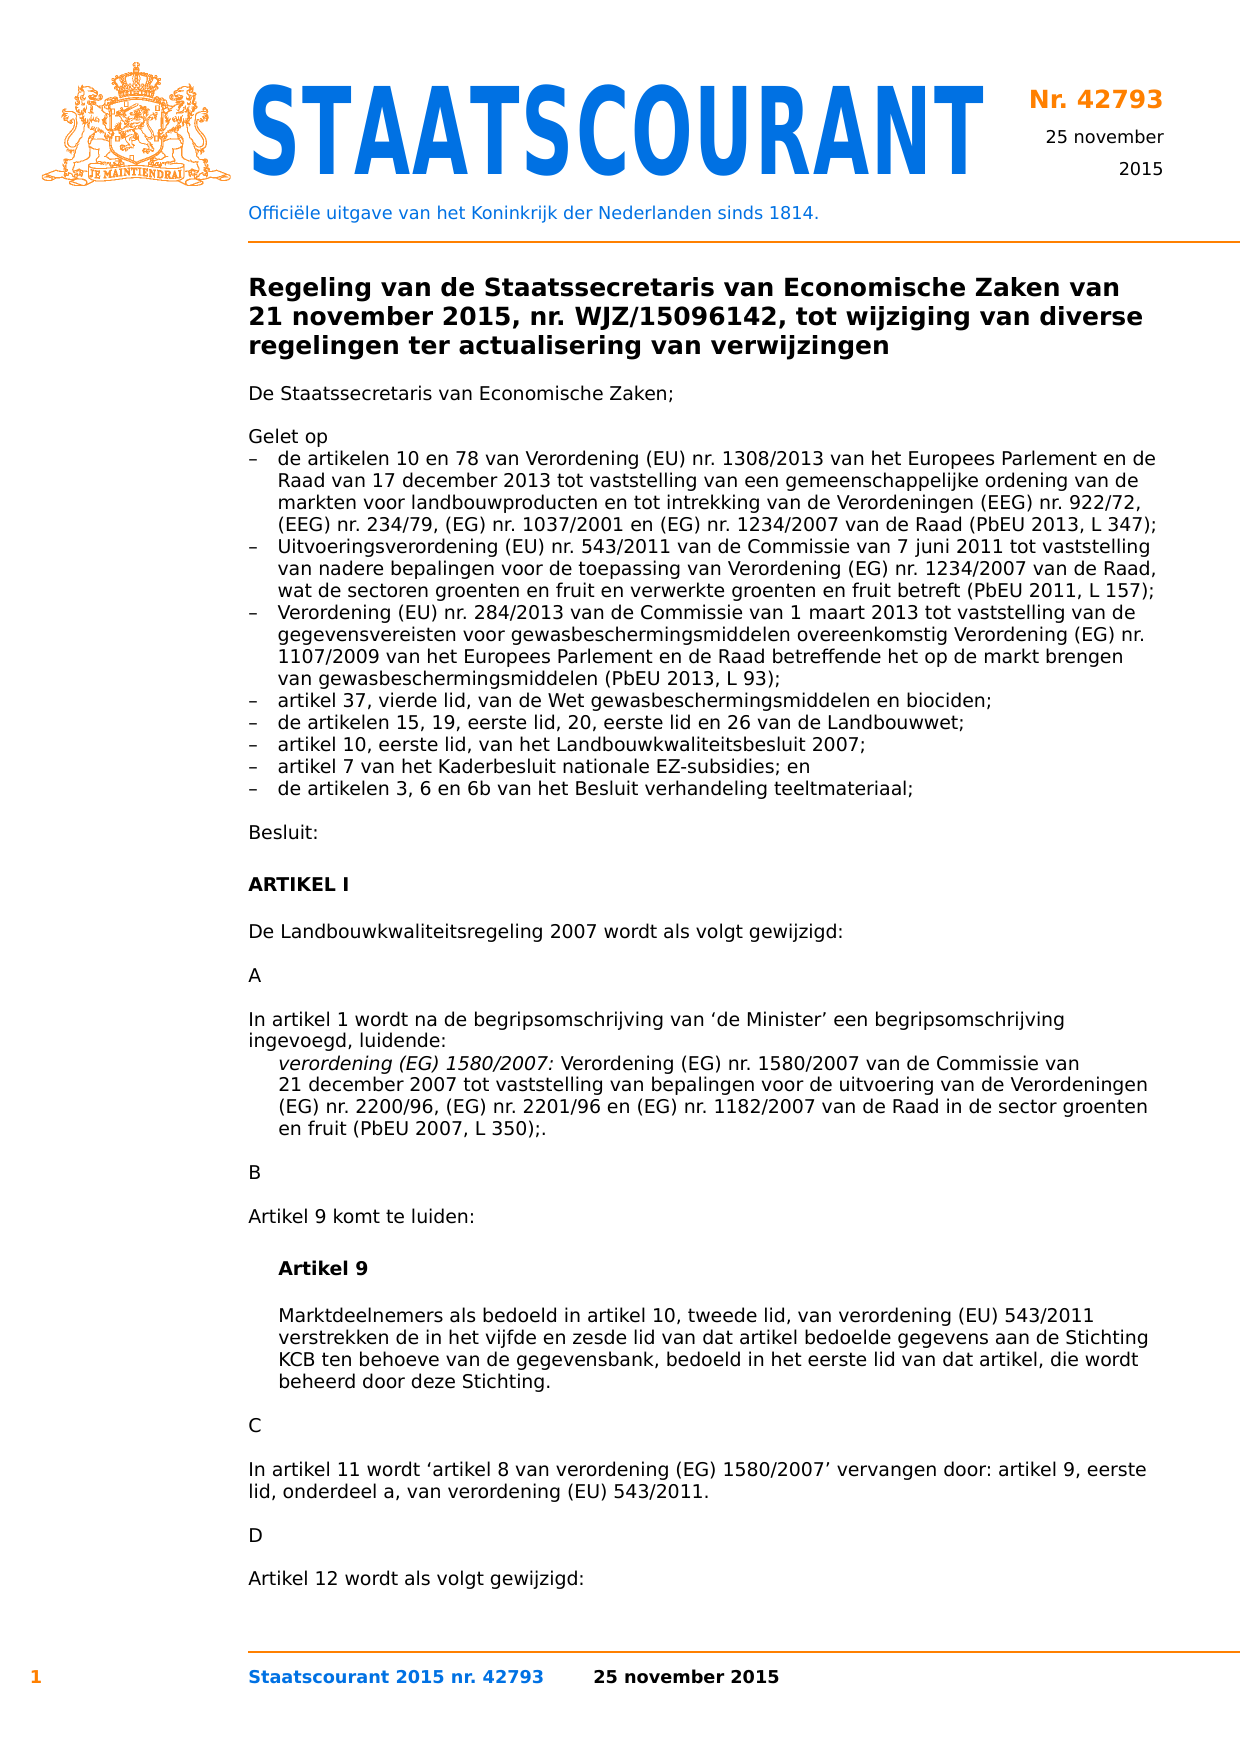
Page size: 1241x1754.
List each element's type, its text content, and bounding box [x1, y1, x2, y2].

text D [248, 1524, 1163, 1546]
text In artikel 11 wordt ‘artikel 8 van verordening (EG) 1580/2007’ vervangen door: artikel 9, eerste lid, onderdeel a, van verordening (EU) 543/2011. [248, 1459, 1163, 1503]
text – Verordening (EU) nr. 284/2013 van de Commissie van 1 maart 2013 tot vaststelling van de gegevensvereisten voor gewasbeschermingsmiddelen overeenkomstig Verordening (EG) nr. 1107/2009 van het Europees Parlement en de Raad betreffende het op de markt brengen van gewasbeschermingsmiddelen (PbEU 2013, L 93); [248, 602, 1163, 690]
text C [248, 1415, 1163, 1437]
text Artikel 9 komt te luiden: [248, 1206, 1163, 1228]
text – Uitvoeringsverordening (EU) nr. 543/2011 van de Commissie van 7 juni 2011 tot vaststelling van nadere bepalingen voor de toepassing van Verordening (EG) nr. 1234/2007 van de Raad, wat de sectoren groenten en fruit en verwerkte groenten en fruit betreft (PbEU 2011, L 157); [248, 536, 1163, 602]
text Marktdeelnemers als bedoeld in artikel 10, tweede lid, van verordening (EU) 543/2011 verstrekken de in het vijfde en zesde lid van dat artikel bedoelde gegevens aan de Stichting KCB ten behoeve van de gegevensbank, bedoeld in het eerste lid van dat artikel, die wordt beheerd door deze Stichting. [278, 1305, 1163, 1393]
table_cell Officiële uitgave van het Koninkrijk der Nederlanden sinds 1814. [248, 203, 1240, 241]
text De Staatssecretaris van Economische Zaken; [248, 382, 1163, 404]
table_header [25, 62, 248, 241]
text B [248, 1162, 1163, 1184]
table_cell 25 november [998, 121, 1240, 153]
subtitle ARTIKEL I [248, 874, 1163, 896]
subtitle Artikel 9 [278, 1258, 1163, 1280]
subtitle Regeling van de Staatssecretaris van Economische Zaken van 21 november 2015, nr. WJZ/15096142, tot wijziging van diverse regelingen ter actualisering van verwijzingen [248, 273, 1163, 361]
text A [248, 964, 1163, 987]
text – artikel 7 van het Kaderbesluit nationale EZ-subsidies; en [248, 756, 1163, 778]
table_header STAATSCOURANT [248, 62, 998, 203]
text Besluit: [248, 822, 1163, 844]
text De Landbouwkwaliteitsregeling 2007 wordt als volgt gewijzigd: [248, 921, 1163, 943]
text verordening (EG) 1580/2007: Verordening (EG) nr. 1580/2007 van de Commissie van 21 december 2007 tot vaststelling van bepalingen voor de uitvoering van de Verordeningen (EG) nr. 2200/96, (EG) nr. 2201/96 en (EG) nr. 1182/2007 van de Raad in de sector groenten en fruit (PbEU 2007, L 350);. [278, 1052, 1163, 1140]
text – de artikelen 3, 6 en 6b van het Besluit verhandeling teeltmateriaal; [248, 778, 1163, 800]
text In artikel 1 wordt na de begripsomschrijving van ‘de Minister’ een begripsomschrijving ingevoegd, luidende: [248, 1008, 1163, 1052]
text – artikel 37, vierde lid, van de Wet gewasbeschermingsmiddelen en biociden; [248, 690, 1163, 712]
text – artikel 10, eerste lid, van het Landbouwkwaliteitsbesluit 2007; [248, 734, 1163, 756]
table_header Nr. 42793 [998, 62, 1240, 121]
text Gelet op [248, 426, 1163, 448]
table_cell 2015 [998, 153, 1240, 203]
text – de artikelen 10 en 78 van Verordening (EU) nr. 1308/2013 van het Europees Parlement en de Raad van 17 december 2013 tot vaststelling van een gemeenschappelijke ordening van de markten voor landbouwproducten en tot intrekking van de Verordeningen (EEG) nr. 922/72, (EEG) nr. 234/79, (EG) nr. 1037/2001 en (EG) nr. 1234/2007 van de Raad (PbEU 2013, L 347); [248, 448, 1163, 536]
text – de artikelen 15, 19, eerste lid, 20, eerste lid en 26 van de Landbouwwet; [248, 712, 1163, 734]
text Artikel 12 wordt als volgt gewijzigd: [248, 1568, 1163, 1590]
picture [41, 62, 231, 186]
